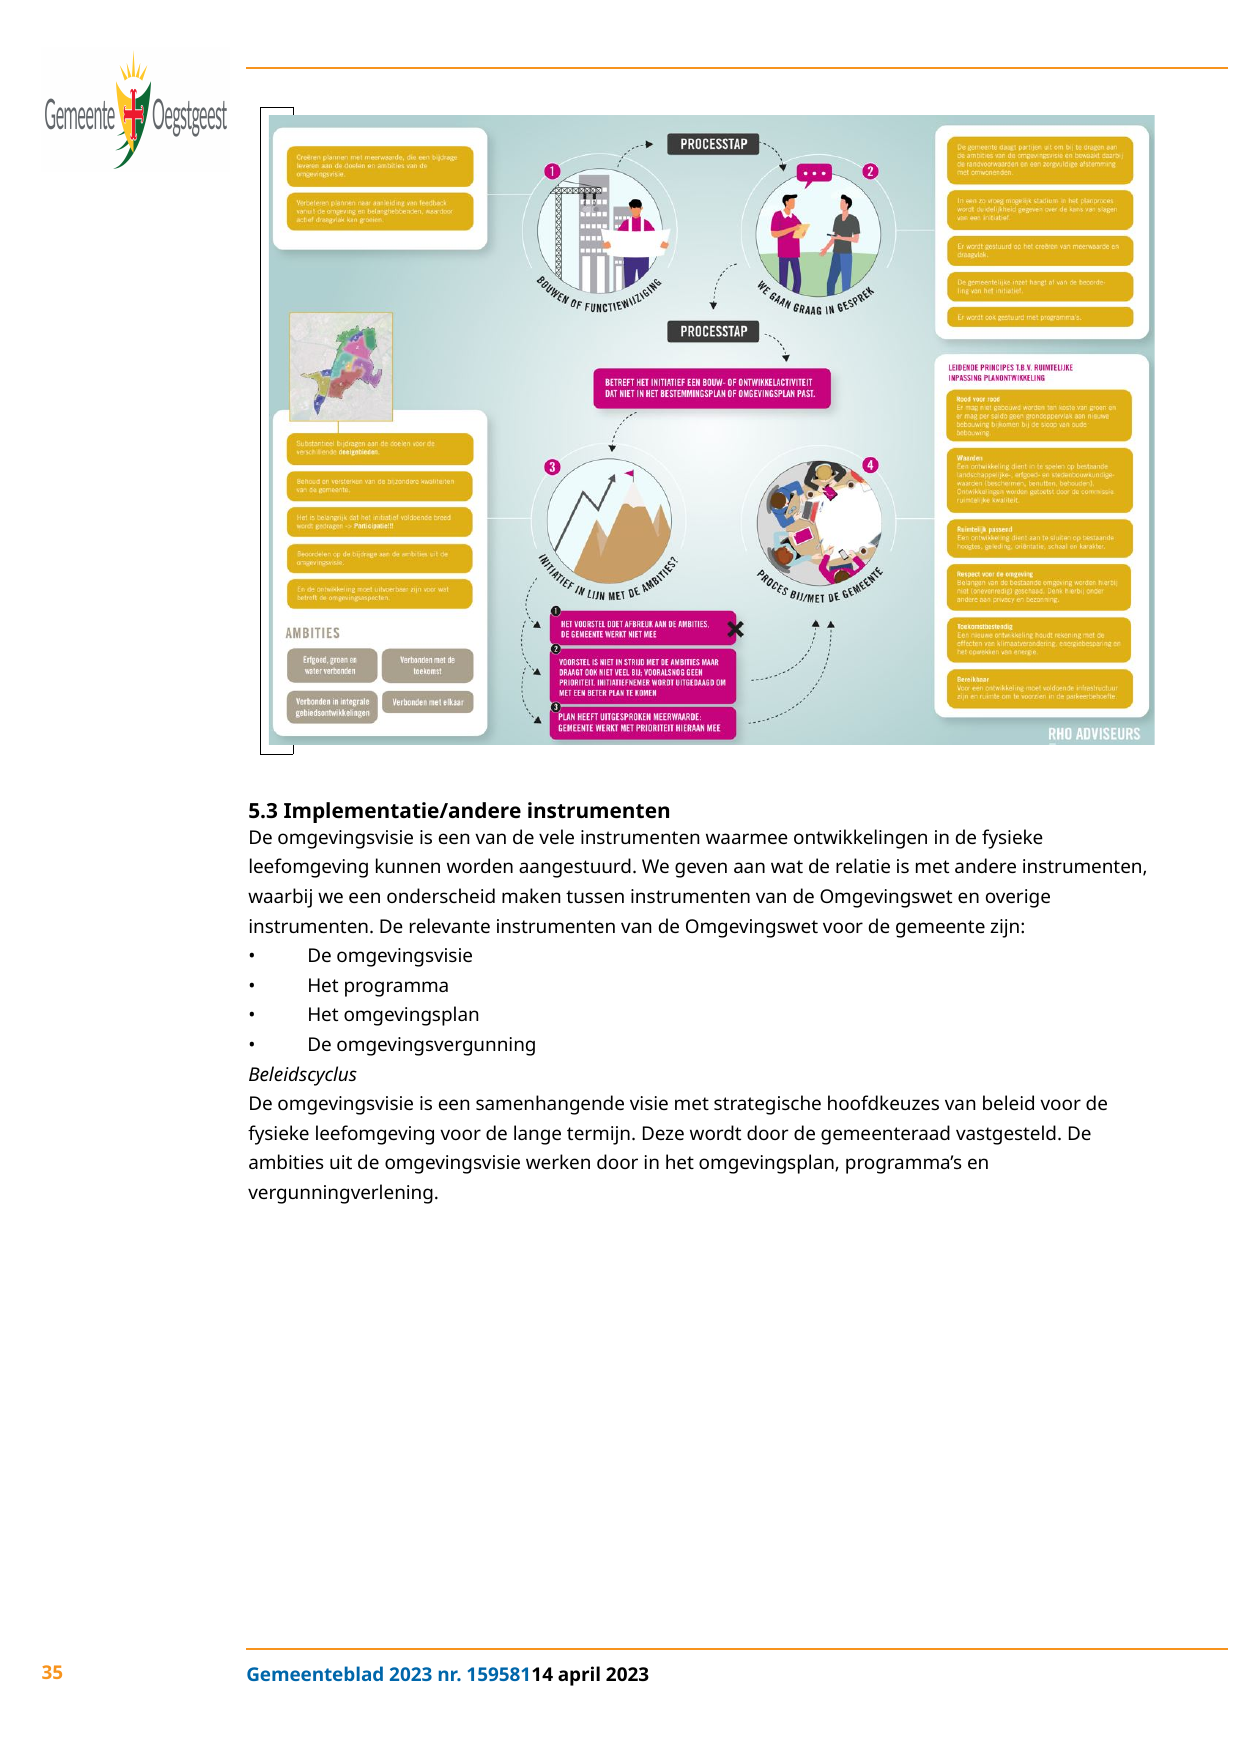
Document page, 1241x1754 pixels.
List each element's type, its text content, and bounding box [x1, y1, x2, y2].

text 5.3 Implementatie/andere instrumenten [248, 796, 1152, 824]
text De omgevingsvisie is een van de vele instrumenten waarmee ontwikkelingen in de fysieke leefomgeving kunnen worden aangestuurd. We geven aan wat de relatie is met andere instrumenten, waarbij we een onderscheid maken tussen instrumenten van de Omgevingswet en overige instrumenten. De relevante instrumenten van de Omgevingswet voor de gemeente zijn: [248, 824, 1152, 939]
text Beleidscyclus [248, 1061, 1152, 1087]
text De omgevingsvisie is een samenhangende visie met strategische hoofdkeuzes van beleid voor de fysieke leefomgeving voor de lange termijn. Deze wordt door de gemeenteraad vastgesteld. De ambities uit de omgevingsvisie werken door in het omgevingsplan, programma’s en vergunningverlening. [248, 1090, 1152, 1205]
list Het omgevingsplan [248, 1002, 1152, 1027]
list De omgevingsvisie [248, 942, 1152, 968]
list Het programma [248, 972, 1152, 998]
picture [41, 47, 231, 172]
list De omgevingsvergunning [248, 1031, 1152, 1057]
picture [268, 115, 1155, 745]
